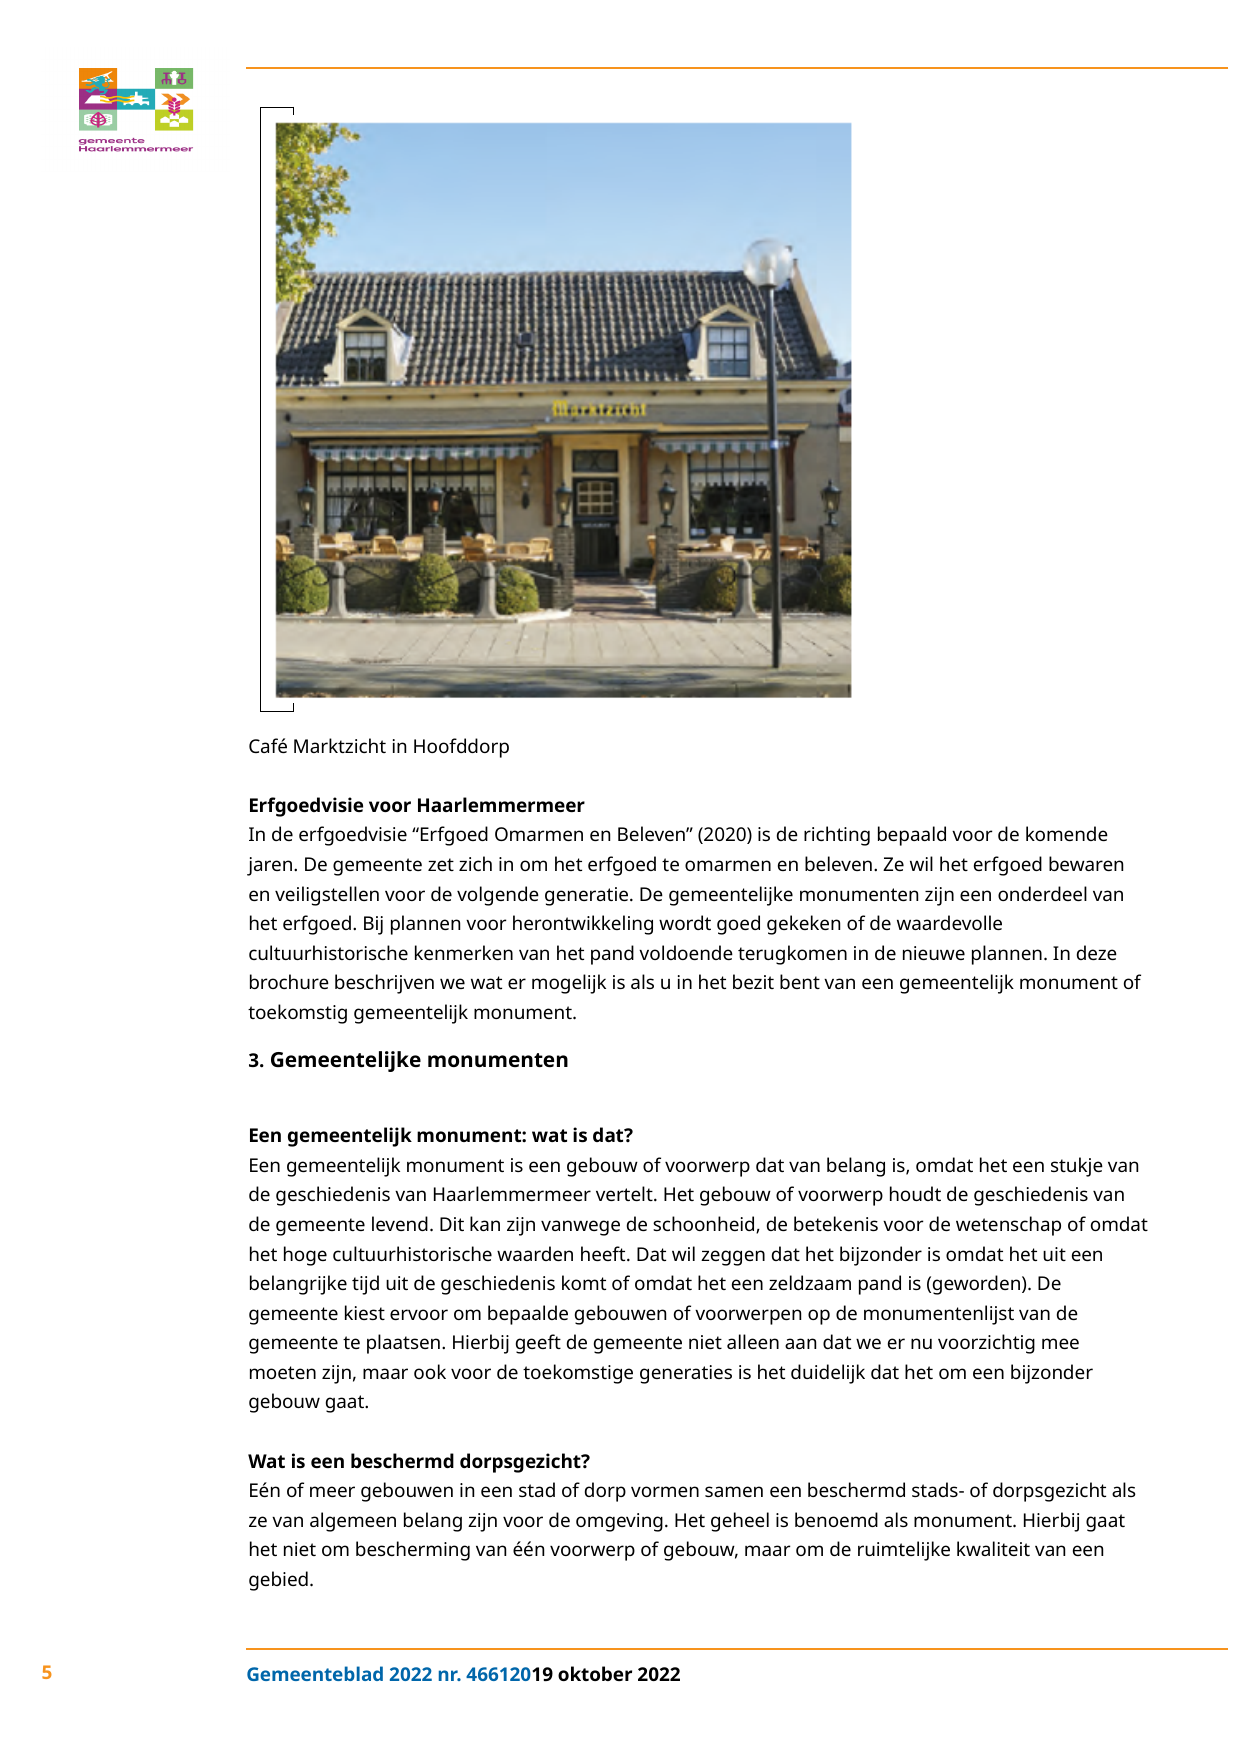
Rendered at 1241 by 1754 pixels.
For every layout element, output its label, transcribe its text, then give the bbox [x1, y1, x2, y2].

text Wat is een beschermd dorpsgezicht? [248, 1448, 1152, 1474]
text Een gemeentelijk monument is een gebouw of voorwerp dat van belang is, omdat het een stukje van de geschiedenis van Haarlemmermeer vertelt. Het gebouw of voorwerp houdt de geschiedenis van de gemeente levend. Dit kan zijn vanwege de schoonheid, de betekenis voor de wetenschap of omdat het hoge cultuurhistorische waarden heeft. Dat wil zeggen dat het bijzonder is omdat het uit een belangrijke tijd uit de geschiedenis komt of omdat het een zeldzaam pand is (geworden). De gemeente kiest ervoor om bepaalde gebouwen of voorwerpen op de monumentenlijst van de gemeente te plaatsen. Hierbij geeft de gemeente niet alleen aan dat we er nu voorzichtig mee moeten zijn, maar ook voor de toekomstige generaties is het duidelijk dat het om een bijzonder gebouw gaat. [248, 1152, 1152, 1414]
text In de erfgoedvisie “Erfgoed Omarmen en Beleven” (2020) is de richting bepaald voor de komende jaren. De gemeente zet zich in om het erfgoed te omarmen en beleven. Ze wil het erfgoed bewaren en veiligstellen voor de volgende generatie. De gemeentelijke monumenten zijn een onderdeel van het erfgoed. Bij plannen voor herontwikkeling wordt goed gekeken of de waardevolle cultuurhistorische kenmerken van het pand voldoende terugkomen in de nieuwe plannen. In deze brochure beschrijven we wat er mogelijk is als u in het bezit bent van een gemeentelijk monument of toekomstig gemeentelijk monument. [248, 822, 1152, 1025]
text Een gemeentelijk monument: wat is dat? [248, 1122, 1152, 1148]
text Café Marktzicht in Hoofddorp [248, 733, 1152, 759]
picture [268, 115, 860, 703]
text Erfgoedvisie voor Haarlemmermeer [248, 792, 1152, 818]
picture [41, 47, 231, 172]
text 3. Gemeentelijke monumenten [248, 1045, 1152, 1073]
text Eén of meer gebouwen in een stad of dorp vormen samen een beschermd stads- of dorpsgezicht als ze van algemeen belang zijn voor de omgeving. Het geheel is benoemd als monument. Hierbij gaat het niet om bescherming van één voorwerp of gebouw, maar om de ruimtelijke kwaliteit van een gebied. [248, 1477, 1152, 1592]
